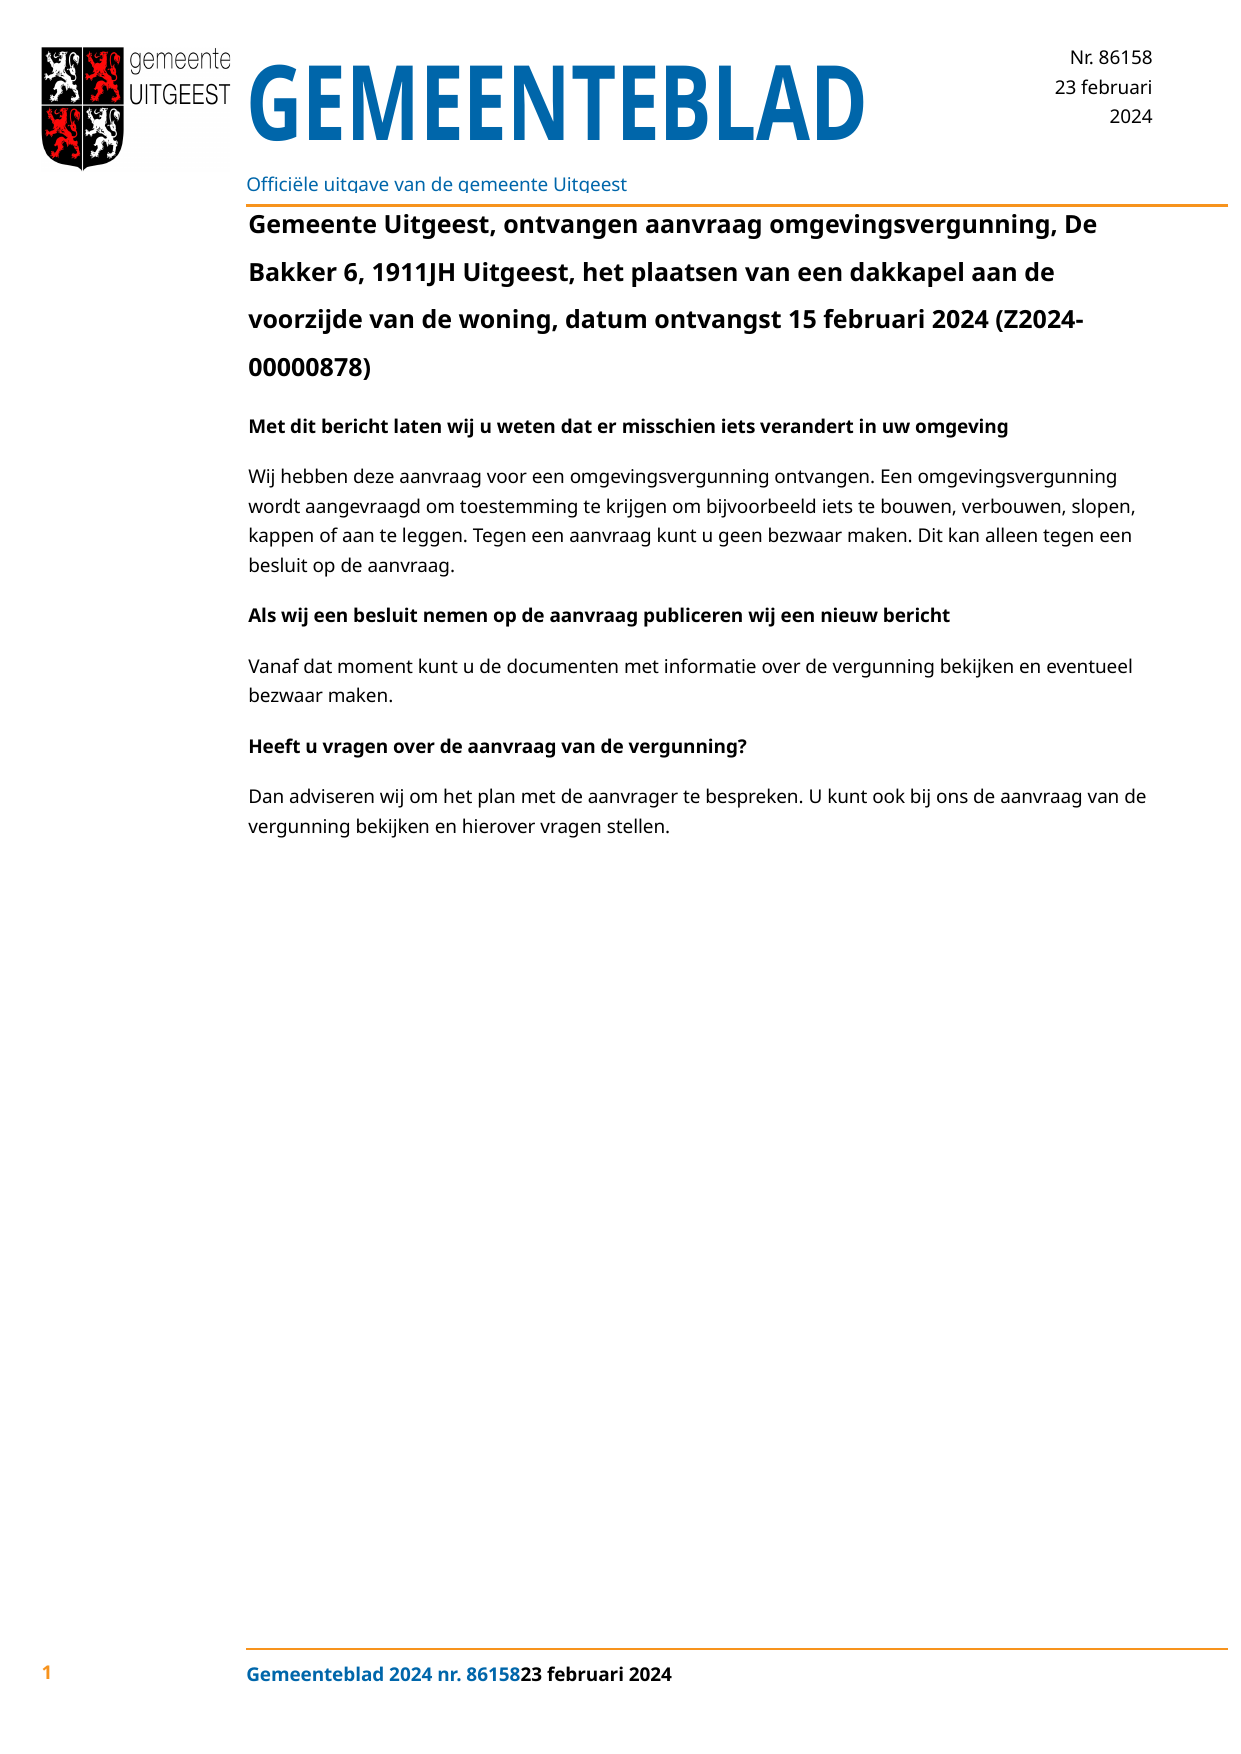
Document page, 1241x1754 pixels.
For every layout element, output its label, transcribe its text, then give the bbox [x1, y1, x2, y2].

picture [41, 47, 231, 172]
text Vanaf dat moment kunt u de documenten met informatie over de vergunning bekijken en eventueel bezwaar maken. [248, 653, 1152, 708]
text Met dit bericht laten wij u weten dat er misschien iets verandert in uw omgeving [248, 413, 1152, 439]
text Als wij een besluit nemen op de aanvraag publiceren wij een nieuw bericht [248, 603, 1152, 628]
text Wij hebben deze aanvraag voor een omgevingsvergunning ontvangen. Een omgevingsvergunning wordt aangevraagd om toestemming te krijgen om bijvoorbeeld iets te bouwen, verbouwen, slopen, kappen of aan te leggen. Tegen een aanvraag kunt u geen bezwaar maken. Dit kan alleen tegen een besluit op de aanvraag. [248, 463, 1152, 578]
text Gemeente Uitgeest, ontvangen aanvraag omgevingsvergunning, De Bakker 6, 1911JH Uitgeest, het plaatsen van een dakkapel aan de voorzijde van de woning, datum ontvangst 15 februari 2024 (Z2024-00000878) [248, 207, 1152, 384]
text Heeft u vragen over de aanvraag van de vergunning? [248, 733, 1152, 759]
text Dan adviseren wij om het plan met de aanvrager te bespreken. U kunt ook bij ons de aanvraag van de vergunning bekijken en hierover vragen stellen. [248, 783, 1152, 839]
